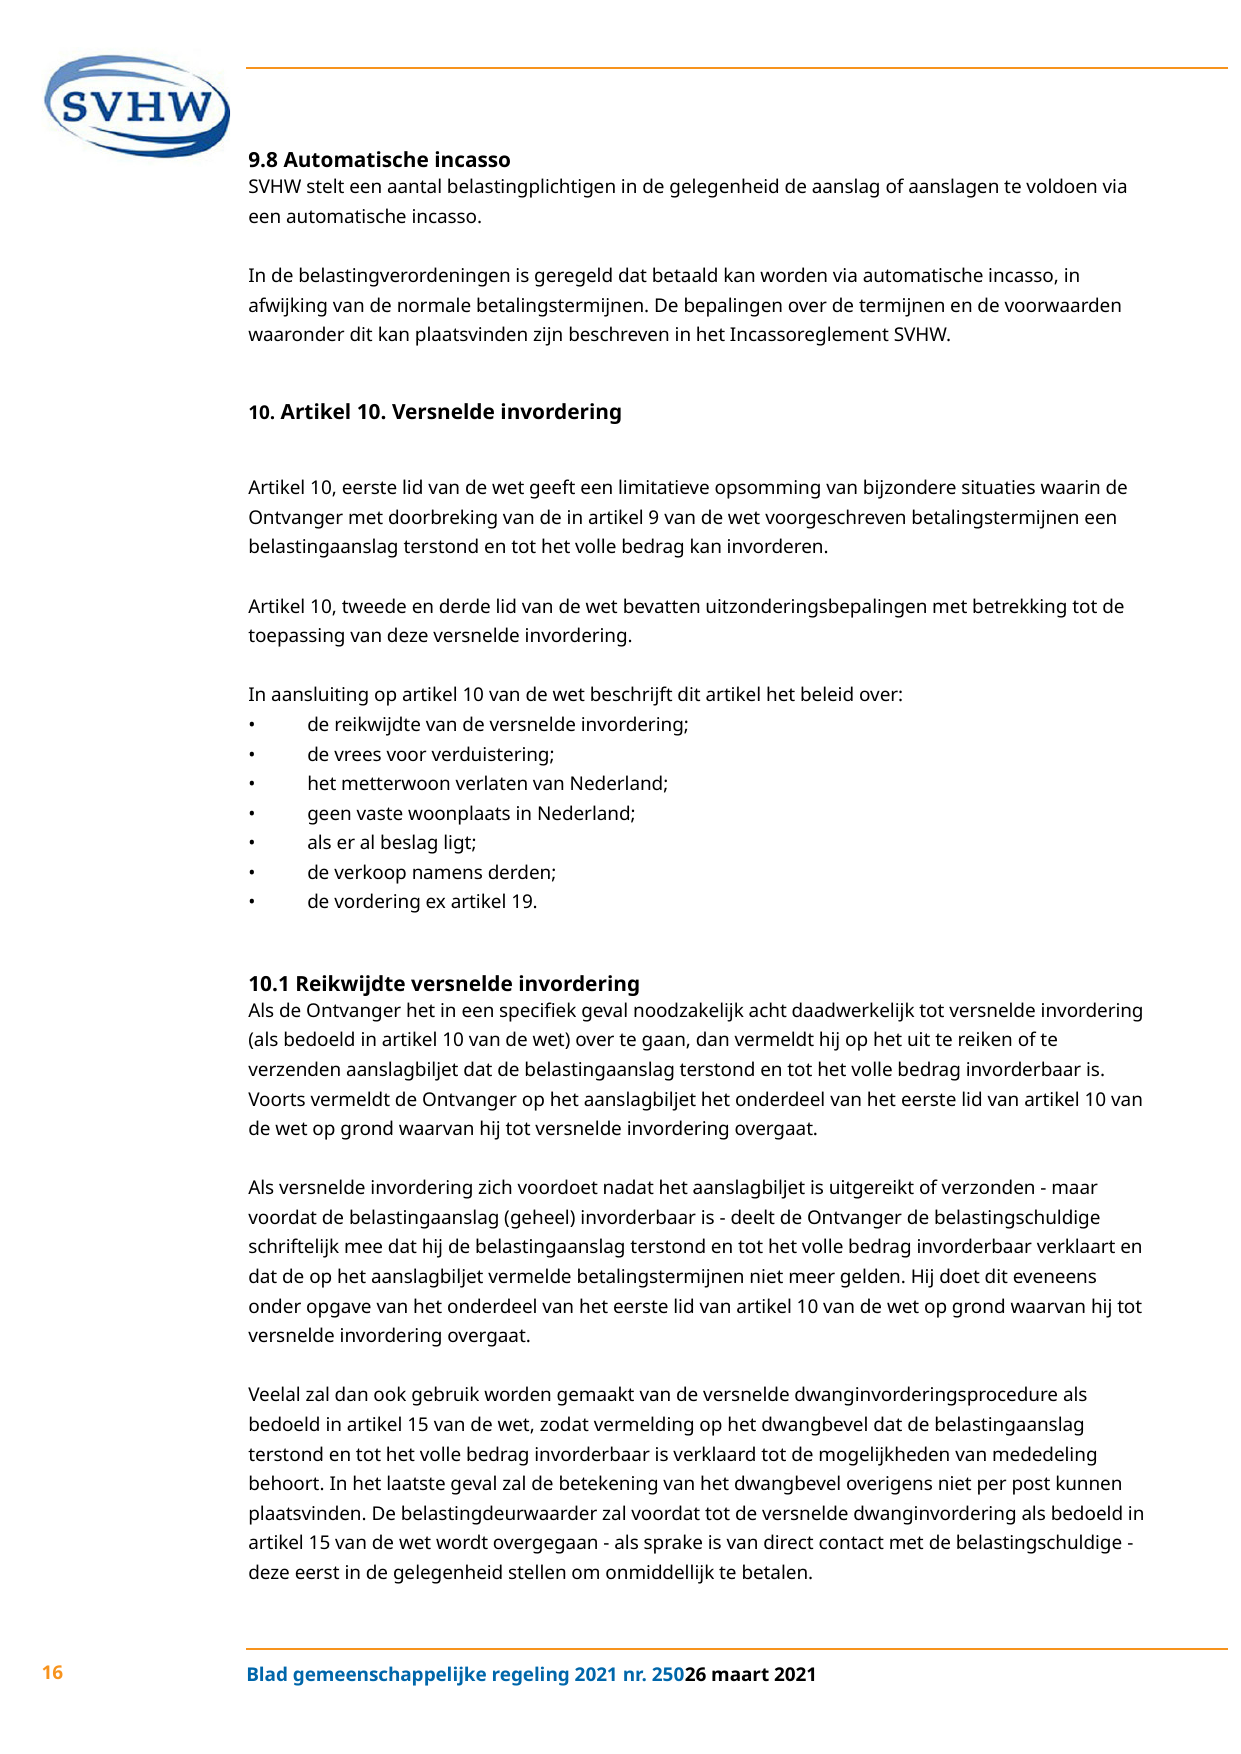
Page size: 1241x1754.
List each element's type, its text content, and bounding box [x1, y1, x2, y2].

picture [41, 47, 231, 172]
text Veelal zal dan ook gebruik worden gemaakt van de versnelde dwanginvorderingsprocedure als bedoeld in artikel 15 van de wet, zodat vermelding op het dwangbevel dat de belastingaanslag terstond en tot het volle bedrag invorderbaar is verklaard tot de mogelijkheden van mededeling behoort. In het laatste geval zal de betekening van het dwangbevel overigens niet per post kunnen plaatsvinden. De belastingdeurwaarder zal voordat tot de versnelde dwanginvordering als bedoeld in artikel 15 van de wet wordt overgegaan - als sprake is van direct contact met de belastingschuldige - deze eerst in de gelegenheid stellen om onmiddellijk te betalen. [248, 1382, 1152, 1585]
list de verkoop namens derden; [248, 859, 1152, 885]
list de vordering ex artikel 19. [248, 889, 1152, 914]
text In de belastingverordeningen is geregeld dat betaald kan worden via automatische incasso, in afwijking van de normale betalingstermijnen. De bepalingen over de termijnen en de voorwaarden waaronder dit kan plaatsvinden zijn beschreven in het Incassoreglement SVHW. [248, 262, 1152, 347]
text SVHW stelt een aantal belastingplichtigen in de gelegenheid de aanslag of aanslagen te voldoen via een automatische incasso. [248, 174, 1152, 229]
text 10.1 Reikwijdte versnelde invordering [248, 969, 1152, 997]
list de reikwijdte van de versnelde invordering; [248, 711, 1152, 737]
list als er al beslag ligt; [248, 829, 1152, 855]
text In aansluiting op artikel 10 van de wet beschrijft dit artikel het beleid over: [248, 682, 1152, 707]
list het metterwoon verlaten van Nederland; [248, 770, 1152, 796]
list geen vaste woonplaats in Nederland; [248, 800, 1152, 826]
text Als de Ontvanger het in een specifiek geval noodzakelijk acht daadwerkelijk tot versnelde invordering (als bedoeld in artikel 10 van de wet) over te gaan, dan vermeldt hij op het uit te reiken of te verzenden aanslagbiljet dat de belastingaanslag terstond en tot het volle bedrag invorderbaar is. Voorts vermeldt de Ontvanger op het aanslagbiljet het onderdeel van het eerste lid van artikel 10 van de wet op grond waarvan hij tot versnelde invordering overgaat. [248, 997, 1152, 1141]
text 9.8 Automatische incasso [248, 145, 1152, 174]
text Artikel 10, eerste lid van de wet geeft een limitatieve opsomming van bijzondere situaties waarin de Ontvanger met doorbreking van de in artikel 9 van de wet voorgeschreven betalingstermijnen een belastingaanslag terstond en tot het volle bedrag kan invorderen. [248, 474, 1152, 559]
list de vrees voor verduistering; [248, 741, 1152, 766]
text Als versnelde invordering zich voordoet nadat het aanslagbiljet is uitgereikt of verzonden - maar voordat de belastingaanslag (geheel) invorderbaar is - deelt de Ontvanger de belastingschuldige schriftelijk mee dat hij de belastingaanslag terstond en tot het volle bedrag invorderbaar verklaart en dat de op het aanslagbiljet vermelde betalingstermijnen niet meer gelden. Hij doet dit eveneens onder opgave van het onderdeel van het eerste lid van artikel 10 van de wet op grond waarvan hij tot versnelde invordering overgaat. [248, 1174, 1152, 1348]
text Artikel 10, tweede en derde lid van de wet bevatten uitzonderingsbepalingen met betrekking tot de toepassing van deze versnelde invordering. [248, 593, 1152, 648]
text 10. Artikel 10. Versnelde invordering [248, 397, 1152, 425]
